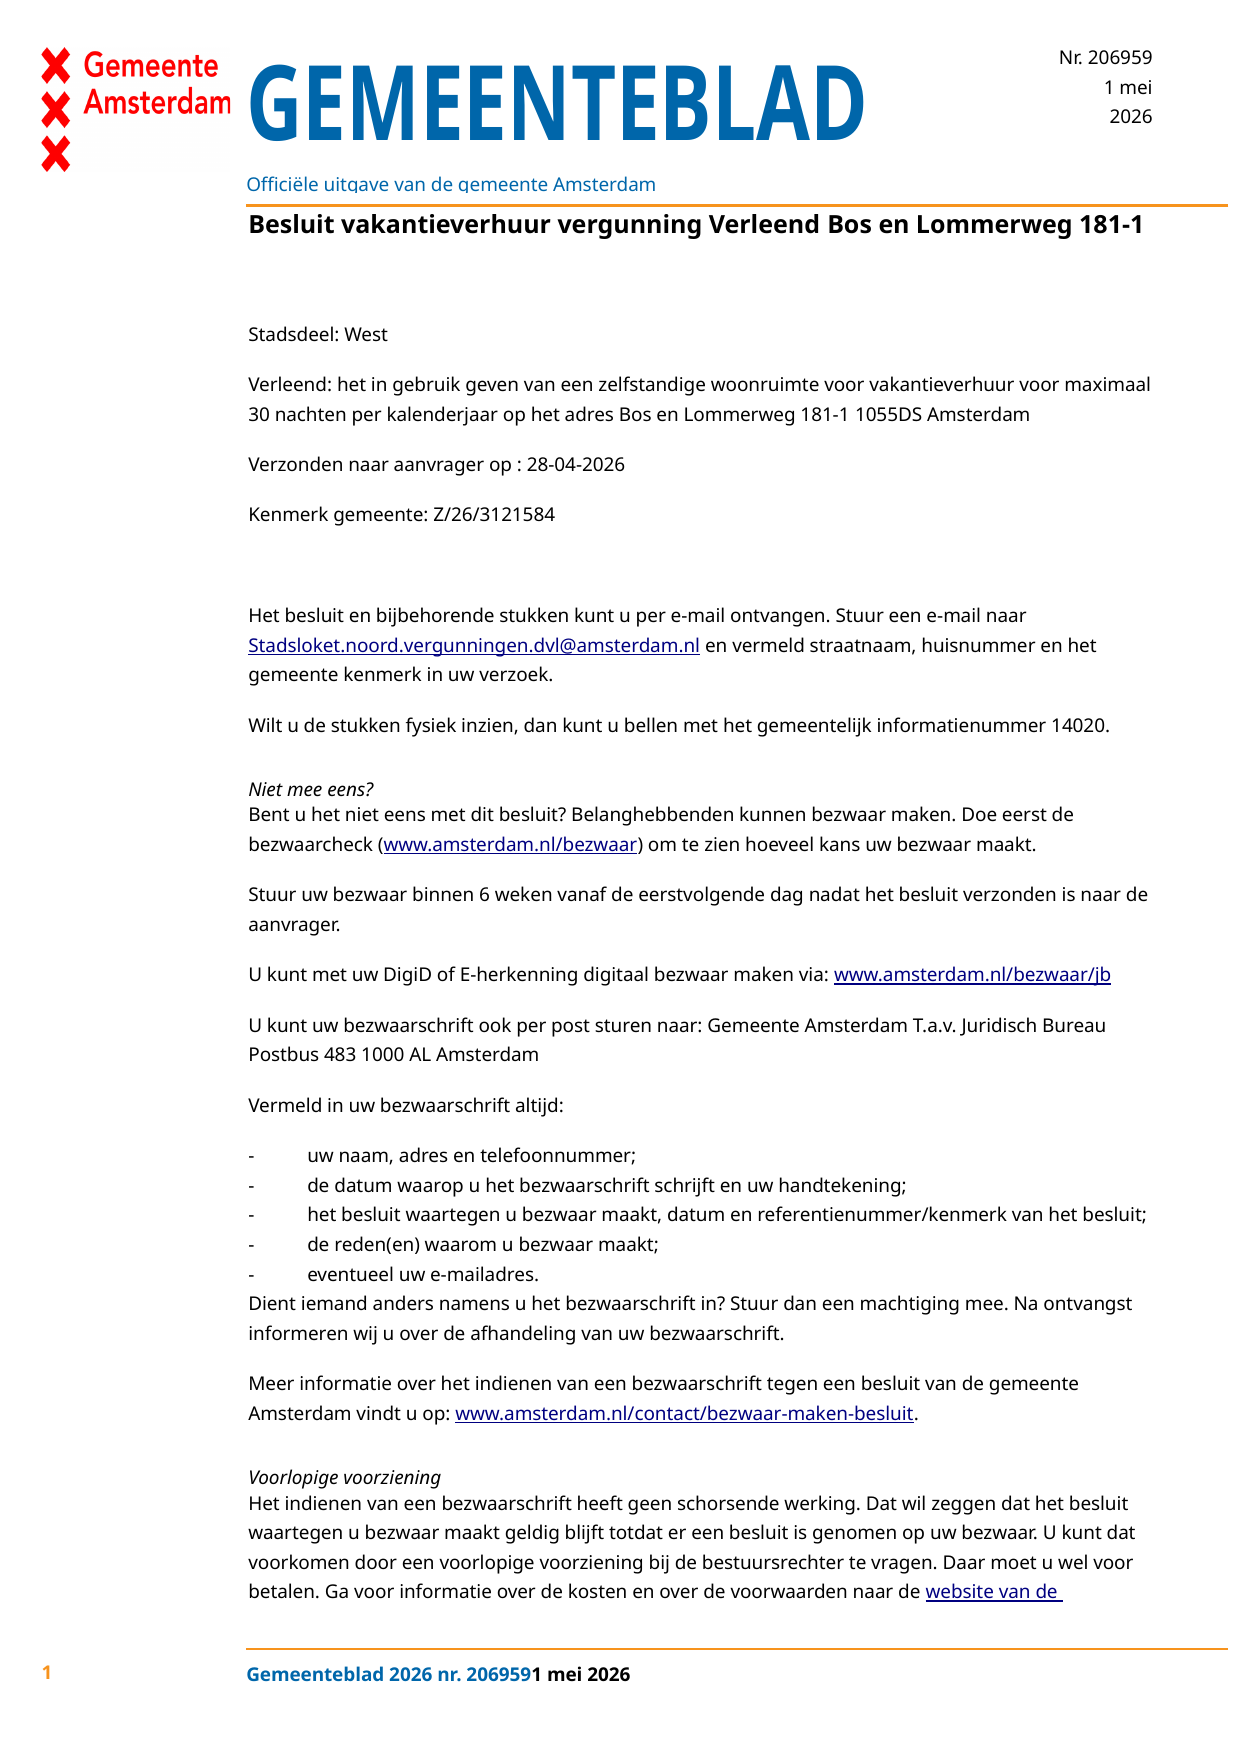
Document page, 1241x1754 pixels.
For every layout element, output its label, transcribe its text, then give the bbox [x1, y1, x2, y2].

text Verleend: het in gebruik geven van een zelfstandige woonruimte voor vakantieverhuur voor maximaal 30 nachten per kalenderjaar op het adres Bos en Lommerweg 181-1 1055DS Amsterdam [248, 371, 1152, 426]
text Dient iemand anders namens u het bezwaarschrift in? Stuur dan een machtiging mee. Na ontvangst informeren wij u over de afhandeling van uw bezwaarschrift. [248, 1290, 1152, 1346]
picture [41, 47, 231, 172]
text Bent u het niet eens met dit besluit? Belanghebbenden kunnen bezwaar maken. Doe eerst de bezwaarcheck (www.amsterdam.nl/bezwaar) om te zien hoeveel kans uw bezwaar maakt. [248, 802, 1152, 857]
list het besluit waartegen u bezwaar maakt, datum en referentienummer/kenmerk van het besluit; [248, 1202, 1152, 1227]
text Het besluit en bijbehorende stukken kunt u per e-mail ontvangen. Stuur een e-mail naar Stadsloket.noord.vergunningen.dvl@amsterdam.nl en vermeld straatnaam, huisnummer en het gemeente kenmerk in uw verzoek. [248, 602, 1152, 687]
text Stadsdeel: West [248, 321, 1152, 346]
text Verzonden naar aanvrager op : 28-04-2026 [248, 451, 1152, 477]
text Besluit vakantieverhuur vergunning Verleend Bos en Lommerweg 181-1 [248, 207, 1152, 241]
text Kenmerk gemeente: Z/26/3121584 [248, 502, 1152, 527]
text Stuur uw bezwaar binnen 6 weken vanaf de eerstvolgende dag nadat het besluit verzonden is naar de aanvrager. [248, 882, 1152, 937]
text Meer informatie over het indienen van een bezwaarschrift tegen een besluit van de gemeente Amsterdam vindt u op: www.amsterdam.nl/contact/bezwaar-maken-besluit. [248, 1370, 1152, 1426]
text Voorlopige voorziening [248, 1464, 1152, 1490]
text U kunt met uw DigiD of E-herkenning digitaal bezwaar maken via: www.amsterdam.nl/bezwaar/jb [248, 962, 1152, 987]
text Vermeld in uw bezwaarschrift altijd: [248, 1092, 1152, 1118]
list de datum waarop u het bezwaarschrift schrijft en uw handtekening; [248, 1172, 1152, 1198]
list eventueel uw e-mailadres. [248, 1261, 1152, 1287]
text Niet mee eens? [248, 776, 1152, 802]
list uw naam, adres en telefoonnummer; [248, 1142, 1152, 1168]
text U kunt uw bezwaarschrift ook per post sturen naar: Gemeente Amsterdam T.a.v. Juridisch Bureau Postbus 483 1000 AL Amsterdam [248, 1012, 1152, 1067]
list de reden(en) waarom u bezwaar maakt; [248, 1231, 1152, 1257]
text Wilt u de stukken fysiek inzien, dan kunt u bellen met het gemeentelijk informatienummer 14020. [248, 712, 1152, 738]
text Het indienen van een bezwaarschrift heeft geen schorsende werking. Dat wil zeggen dat het besluit waartegen u bezwaar maakt geldig blijft totdat er een besluit is genomen op uw bezwaar. U kunt dat voorkomen door een voorlopige voorziening bij de bestuursrechter te vragen. Daar moet u wel voor betalen. Ga voor informatie over de kosten en over de voorwaarden naar de website van de [248, 1490, 1152, 1604]
